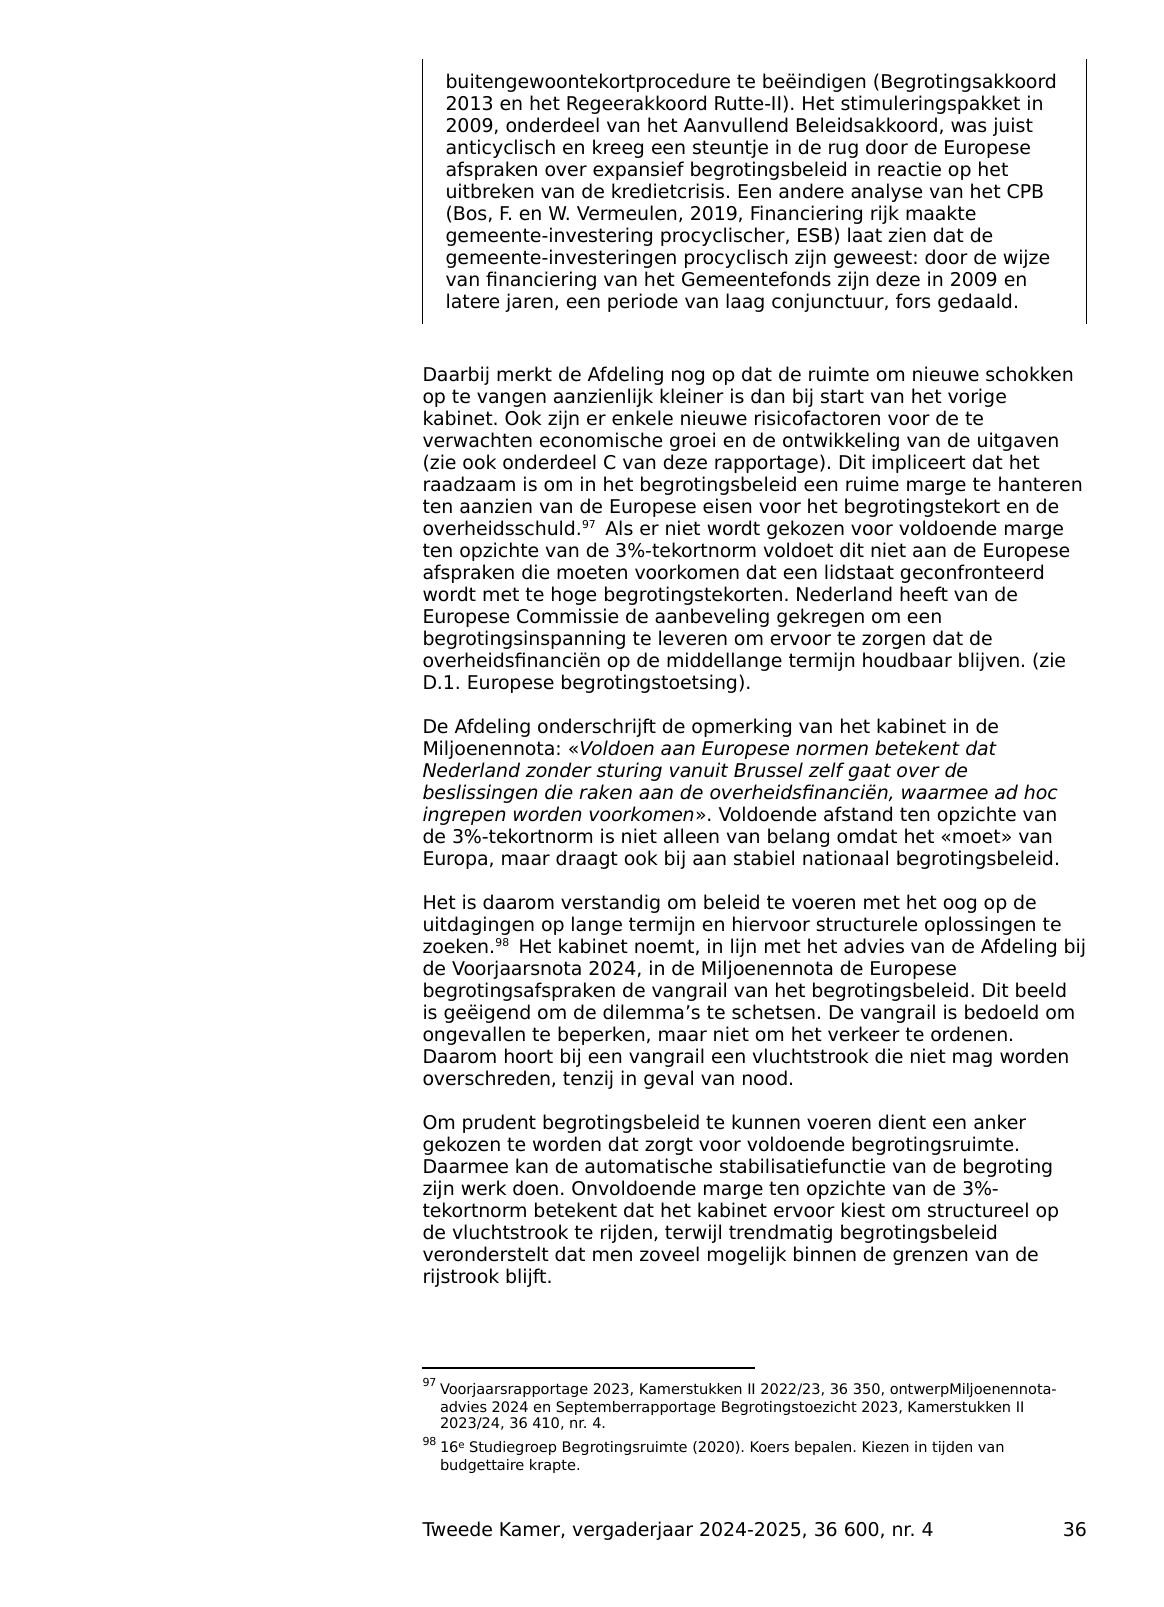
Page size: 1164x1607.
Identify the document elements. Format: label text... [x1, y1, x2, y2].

table_header buitengewoontekortprocedure te beëindigen (Begrotingsakkoord 2013 en het Regeerakkoord Rutte-II). Het stimuleringspakket in 2009, onderdeel van het Aanvullend Beleidsakkoord, was juist anticyclisch en kreeg een steuntje in de rug door de Europese afspraken over expansief begrotingsbeleid in reactie op het uitbreken van de kredietcrisis. Een andere analyse van het CPB (Bos, F. en W. Vermeulen, 2019, Financiering rijk maakte gemeente-investering procyclischer, ESB) laat zien dat de gemeente-investeringen procyclisch zijn geweest: door de wijze van financiering van het Gemeentefonds zijn deze in 2009 en latere jaren, een periode van laag conjunctuur, fors gedaald. [423, 59, 1086, 324]
text Daarbij merkt de Afdeling nog op dat de ruimte om nieuwe schokken op te vangen aanzienlijk kleiner is dan bij start van het vorige kabinet. Ook zijn er enkele nieuwe risicofactoren voor de te verwachten economische groei en de ontwikkeling van de uitgaven (zie ook onderdeel C van deze rapportage). Dit impliceert dat het raadzaam is om in het begrotingsbeleid een ruime marge te hanteren ten aanzien van de Europese eisen voor het begrotingstekort en de overheidsschuld. Als er niet wordt gekozen voor voldoende marge ten opzichte van de 3%-tekortnorm voldoet dit niet aan de Europese afspraken die moeten voorkomen dat een lidstaat geconfronteerd wordt met te hoge begrotingstekorten. Nederland heeft van de Europese Commissie de aanbeveling gekregen om een begrotingsinspanning te leveren om ervoor te zorgen dat de overheidsfinanciën op de middellange termijn houdbaar blijven. (zie D.1. Europese begrotingstoetsing). [422, 364, 1087, 694]
text 16e Studiegroep Begrotingsruimte (2020). Koers bepalen. Kiezen in tijden van budgettaire krapte. [422, 1435, 1087, 1474]
text Voorjaarsrapportage 2023, Kamerstukken II 2022/23, 36 350, ontwerpMiljoenennota-advies 2024 en Septemberrapportage Begrotingstoezicht 2023, Kamerstukken II 2023/24, 36 410, nr. 4. [422, 1377, 1087, 1432]
text Het is daarom verstandig om beleid te voeren met het oog op de uitdagingen op lange termijn en hiervoor structurele oplossingen te zoeken. Het kabinet noemt, in lijn met het advies van de Afdeling bij de Voorjaarsnota 2024, in de Miljoenennota de Europese begrotingsafspraken de vangrail van het begrotingsbeleid. Dit beeld is geëigend om de dilemma’s te schetsen. De vangrail is bedoeld om ongevallen te beperken, maar niet om het verkeer te ordenen. Daarom hoort bij een vangrail een vluchtstrook die niet mag worden overschreden, tenzij in geval van nood. [422, 892, 1087, 1090]
text De Afdeling onderschrijft de opmerking van het kabinet in de Miljoenennota: «Voldoen aan Europese normen betekent dat Nederland zonder sturing vanuit Brussel zelf gaat over de beslissingen die raken aan de overheidsfinanciën, waarmee ad hoc ingrepen worden voorkomen». Voldoende afstand ten opzichte van de 3%-tekortnorm is niet alleen van belang omdat het «moet» van Europa, maar draagt ook bij aan stabiel nationaal begrotingsbeleid. [422, 716, 1087, 870]
text Om prudent begrotingsbeleid te kunnen voeren dient een anker gekozen te worden dat zorgt voor voldoende begrotingsruimte. Daarmee kan de automatische stabilisatiefunctie van de begroting zijn werk doen. Onvoldoende marge ten opzichte van de 3%-tekortnorm betekent dat het kabinet ervoor kiest om structureel op de vluchtstrook te rijden, terwijl trendmatig begrotingsbeleid veronderstelt dat men zoveel mogelijk binnen de grenzen van de rijstrook blijft. [422, 1112, 1087, 1288]
